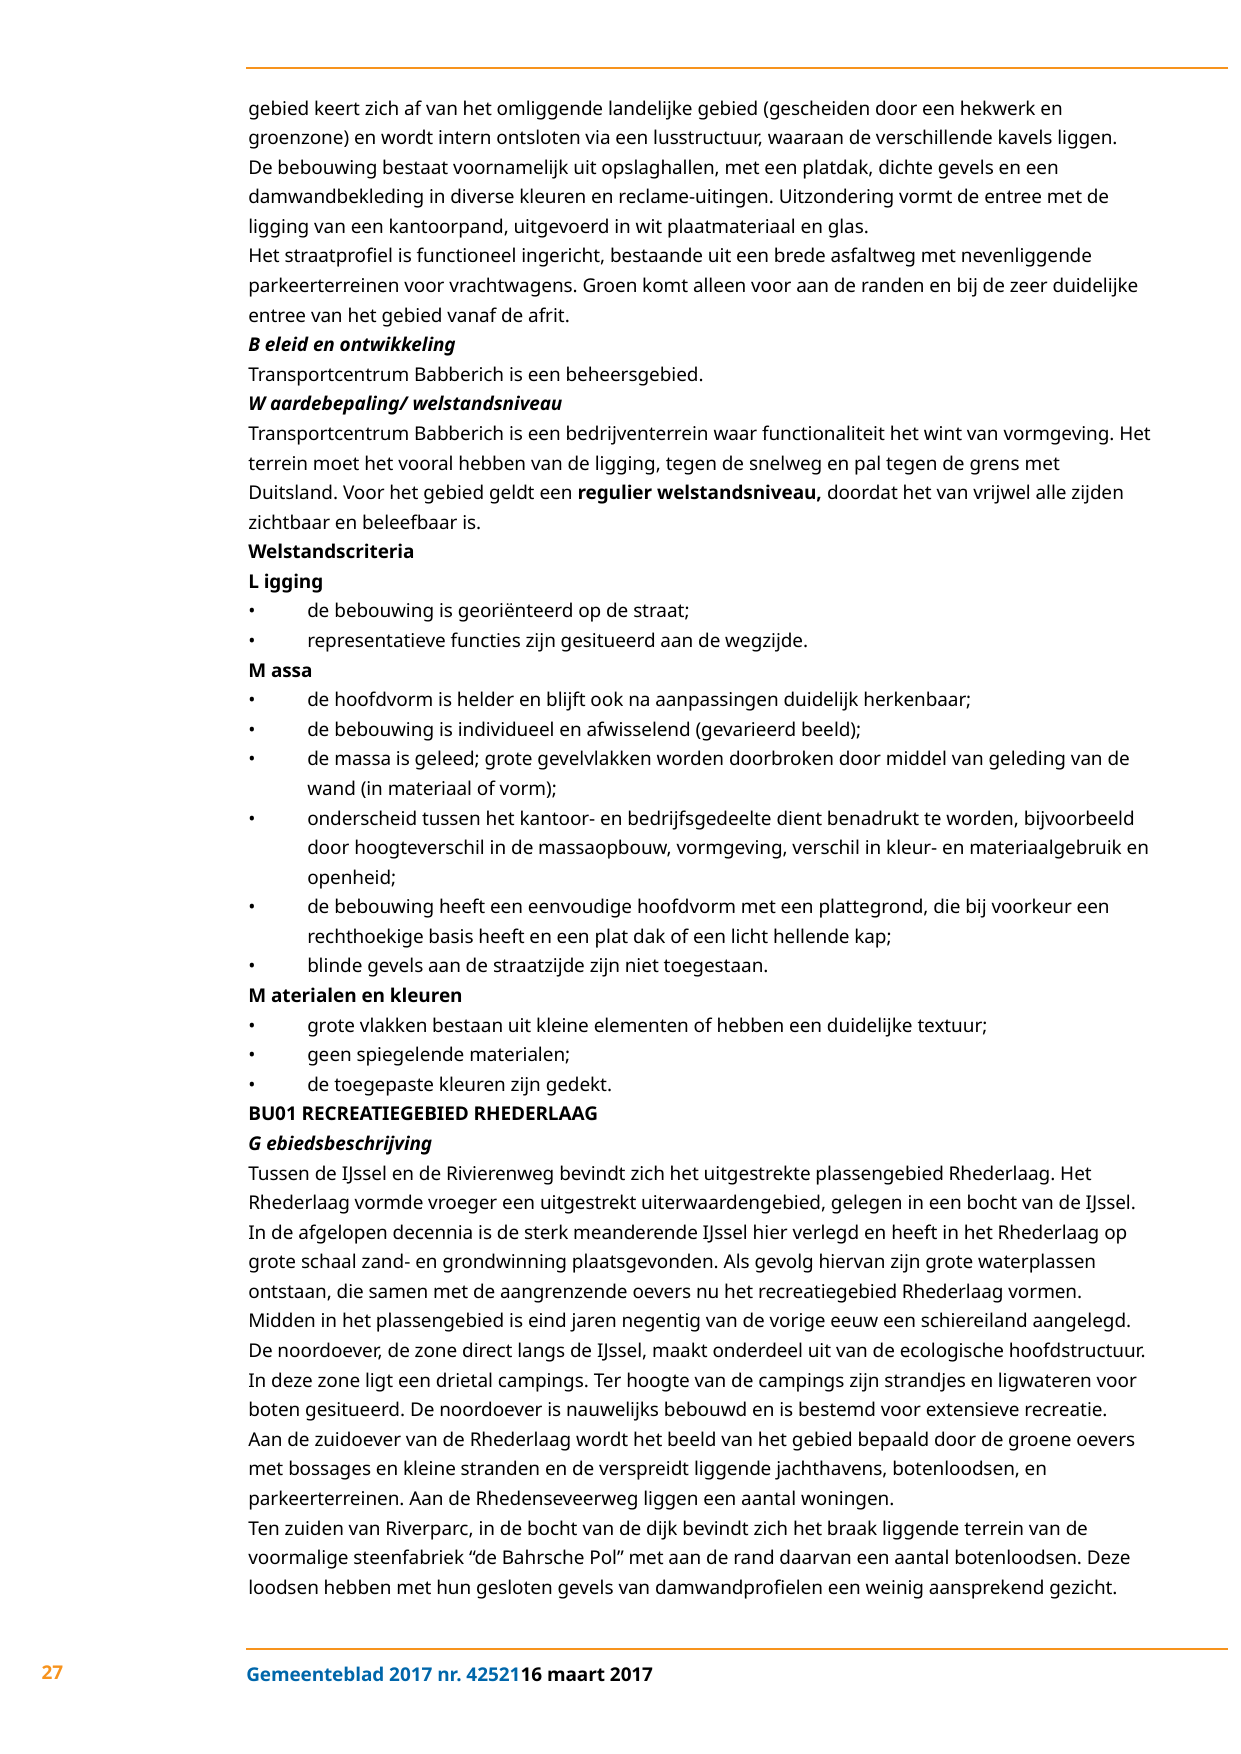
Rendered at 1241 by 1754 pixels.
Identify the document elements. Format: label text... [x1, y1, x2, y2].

list de bebouwing is individueel en afwisselend (gevarieerd beeld); [248, 716, 1152, 742]
text Aan de zuidoever van de Rhederlaag wordt het beeld van het gebied bepaald door de groene oevers met bossages en kleine stranden en de verspreidt liggende jachthavens, botenloodsen, en parkeerterreinen. Aan de Rhedenseveerweg liggen een aantal woningen. [248, 1426, 1152, 1511]
text De bebouwing bestaat voornamelijk uit opslaghallen, met een platdak, dichte gevels en een damwandbekleding in diverse kleuren en reclame-uitingen. Uitzondering vormt de entree met de ligging van een kantoorpand, uitgevoerd in wit plaatmateriaal en glas. [248, 154, 1152, 239]
text BU01 RECREATIEGEBIED RHEDERLAAG [248, 1101, 1152, 1126]
text W aardebepaling/ welstandsniveau [248, 391, 1152, 416]
text M assa [248, 657, 1152, 683]
list onderscheid tussen het kantoor- en bedrijfsgedeelte dient benadrukt te worden, bijvoorbeeld door hoogteverschil in de massaopbouw, vormgeving, verschil in kleur- en materiaalgebruik en openheid; [248, 805, 1152, 890]
list de toegepaste kleuren zijn gedekt. [248, 1071, 1152, 1097]
list geen spiegelende materialen; [248, 1041, 1152, 1067]
list de massa is geleed; grote gevelvlakken worden doorbroken door middel van geleding van de wand (in materiaal of vorm); [248, 746, 1152, 801]
text M aterialen en kleuren [248, 982, 1152, 1008]
list de bebouwing is georiënteerd op de straat; [248, 598, 1152, 623]
list de bebouwing heeft een eenvoudige hoofdvorm met een plattegrond, die bij voorkeur een rechthoekige basis heeft en een plat dak of een licht hellende kap; [248, 893, 1152, 949]
picture [41, 47, 231, 172]
text Welstandscriteria [248, 538, 1152, 564]
text Transportcentrum Babberich is een bedrijventerrein waar functionaliteit het wint van vormgeving. Het terrein moet het vooral hebben van de ligging, tegen de snelweg en pal tegen de grens met Duitsland. Voor het gebied geldt een regulier welstandsniveau, doordat het van vrijwel alle zijden zichtbaar en beleefbaar is. [248, 420, 1152, 535]
list de hoofdvorm is helder en blijft ook na aanpassingen duidelijk herkenbaar; [248, 686, 1152, 712]
text Tussen de IJssel en de Rivierenweg bevindt zich het uitgestrekte plassengebied Rhederlaag. Het Rhederlaag vormde vroeger een uitgestrekt uiterwaardengebied, gelegen in een bocht van de IJssel. In de afgelopen decennia is de sterk meanderende IJssel hier verlegd en heeft in het Rhederlaag op grote schaal zand- en grondwinning plaatsgevonden. Als gevolg hiervan zijn grote waterplassen ontstaan, die samen met de aangrenzende oevers nu het recreatiegebied Rhederlaag vormen. Midden in het plassengebied is eind jaren negentig van de vorige eeuw een schiereiland aangelegd. [248, 1160, 1152, 1333]
text Het straatprofiel is functioneel ingericht, bestaande uit een brede asfaltweg met nevenliggende parkeerterreinen voor vrachtwagens. Groen komt alleen voor aan de randen en bij de zeer duidelijke entree van het gebied vanaf de afrit. [248, 243, 1152, 328]
text Ten zuiden van Riverparc, in de bocht van de dijk bevindt zich het braak liggende terrein van de voormalige steenfabriek “de Bahrsche Pol” met aan de rand daarvan een aantal botenloodsen. Deze loodsen hebben met hun gesloten gevels van damwandprofielen een weinig aansprekend gezicht. [248, 1515, 1152, 1600]
list grote vlakken bestaan uit kleine elementen of hebben een duidelijke textuur; [248, 1012, 1152, 1038]
text G ebiedsbeschrijving [248, 1130, 1152, 1156]
list blinde gevels aan de straatzijde zijn niet toegestaan. [248, 953, 1152, 978]
text gebied keert zich af van het omliggende landelijke gebied (gescheiden door een hekwerk en groenzone) en wordt intern ontsloten via een lusstructuur, waaraan de verschillende kavels liggen. [248, 95, 1152, 150]
text Transportcentrum Babberich is een beheersgebied. [248, 361, 1152, 387]
list representatieve functies zijn gesitueerd aan de wegzijde. [248, 627, 1152, 653]
text B eleid en ontwikkeling [248, 331, 1152, 357]
text L igging [248, 568, 1152, 594]
text De noordoever, de zone direct langs de IJssel, maakt onderdeel uit van de ecologische hoofdstructuur. In deze zone ligt een drietal campings. Ter hoogte van de campings zijn strandjes en ligwateren voor boten gesitueerd. De noordoever is nauwelijks bebouwd en is bestemd voor extensieve recreatie. [248, 1337, 1152, 1422]
